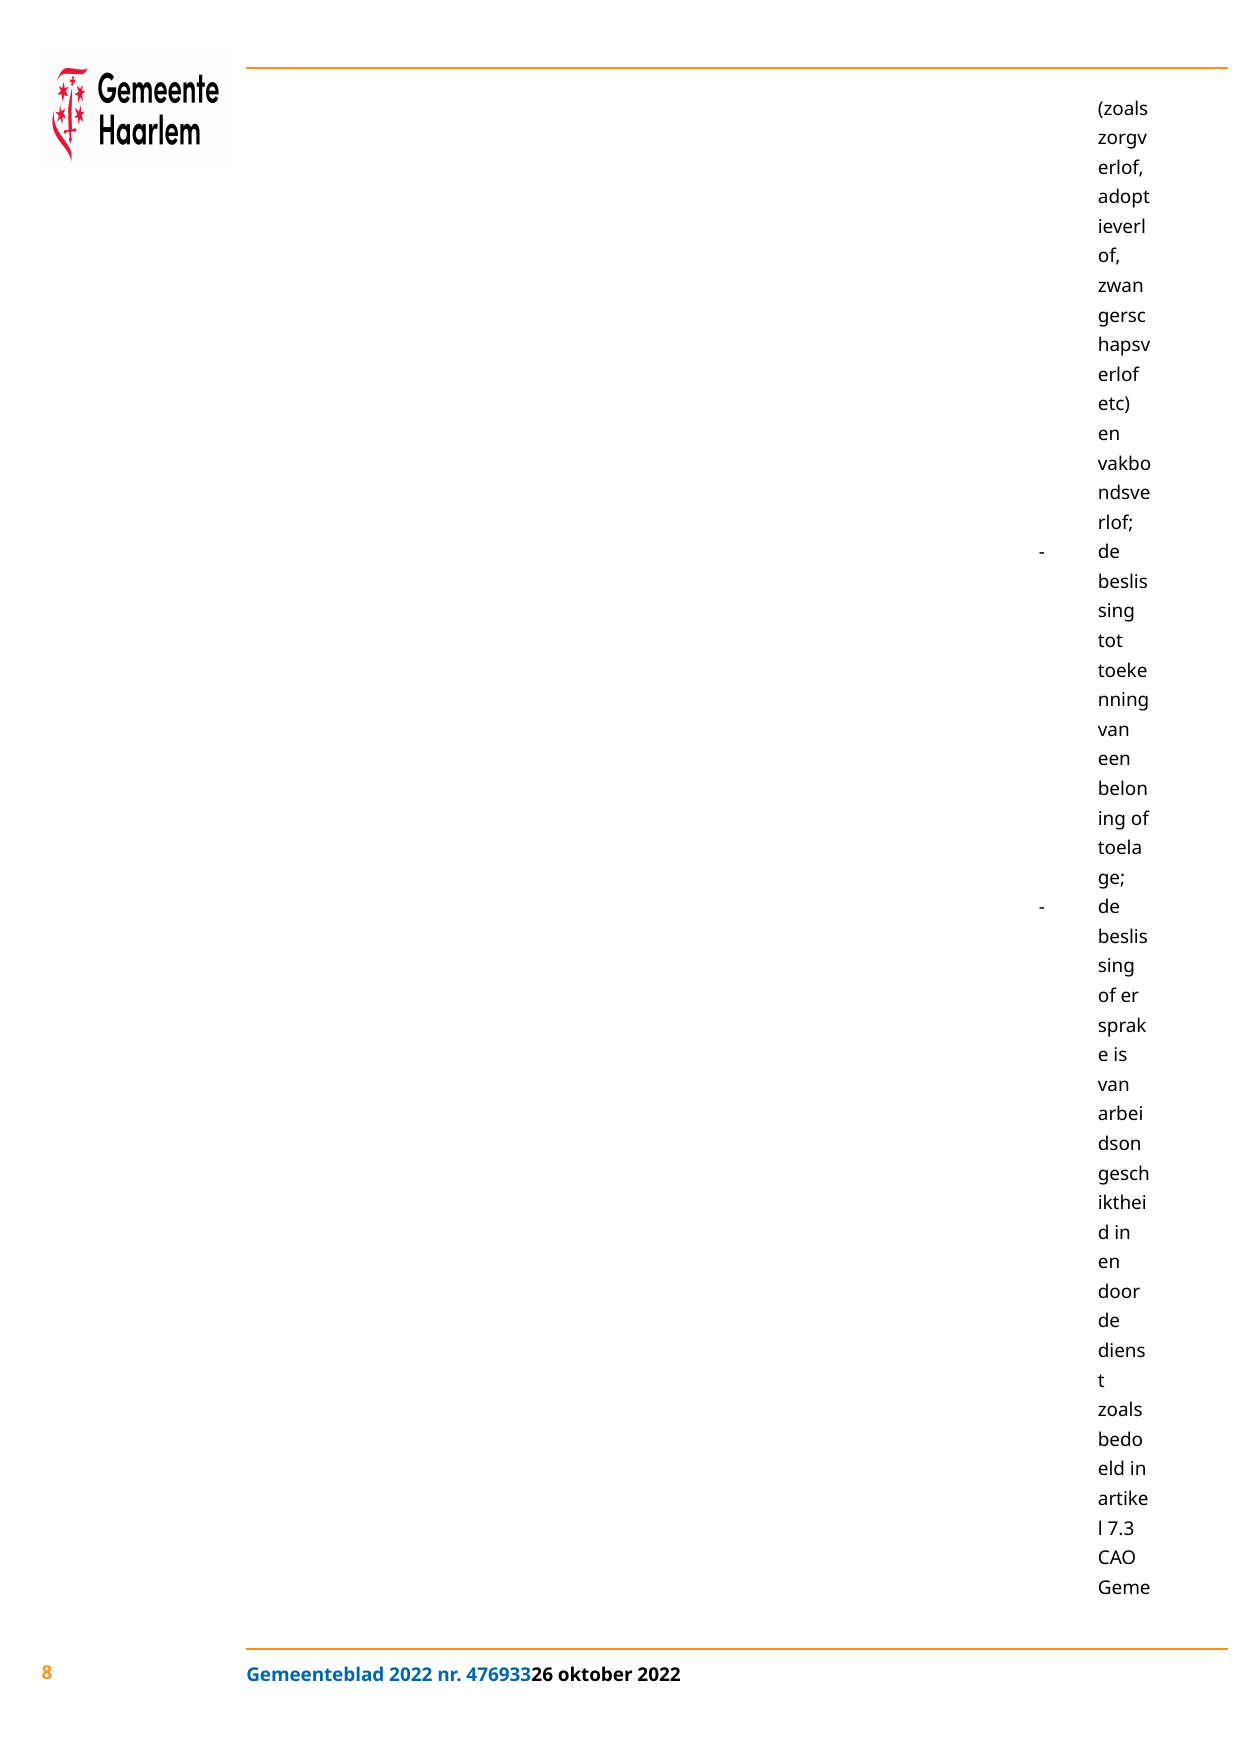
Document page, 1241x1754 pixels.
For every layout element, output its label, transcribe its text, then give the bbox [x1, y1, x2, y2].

table_cell (zoals zorgverlof, adoptieverlof, zwangerschapsverlof etc) en vakbondsverlof; de beslissing tot toekenning van een beloning of toelage; de beslissing of er sprake is van arbeidsongeschiktheid in en door de dienst zoals bedoeld in artikel 7.3 CAO Geme [1039, 95, 1152, 1600]
table_cell [926, 95, 1038, 1600]
table_cell [813, 95, 926, 1600]
table_cell [587, 95, 813, 1600]
picture [41, 47, 231, 172]
table_cell [248, 95, 361, 1600]
table_cell [361, 95, 587, 1600]
